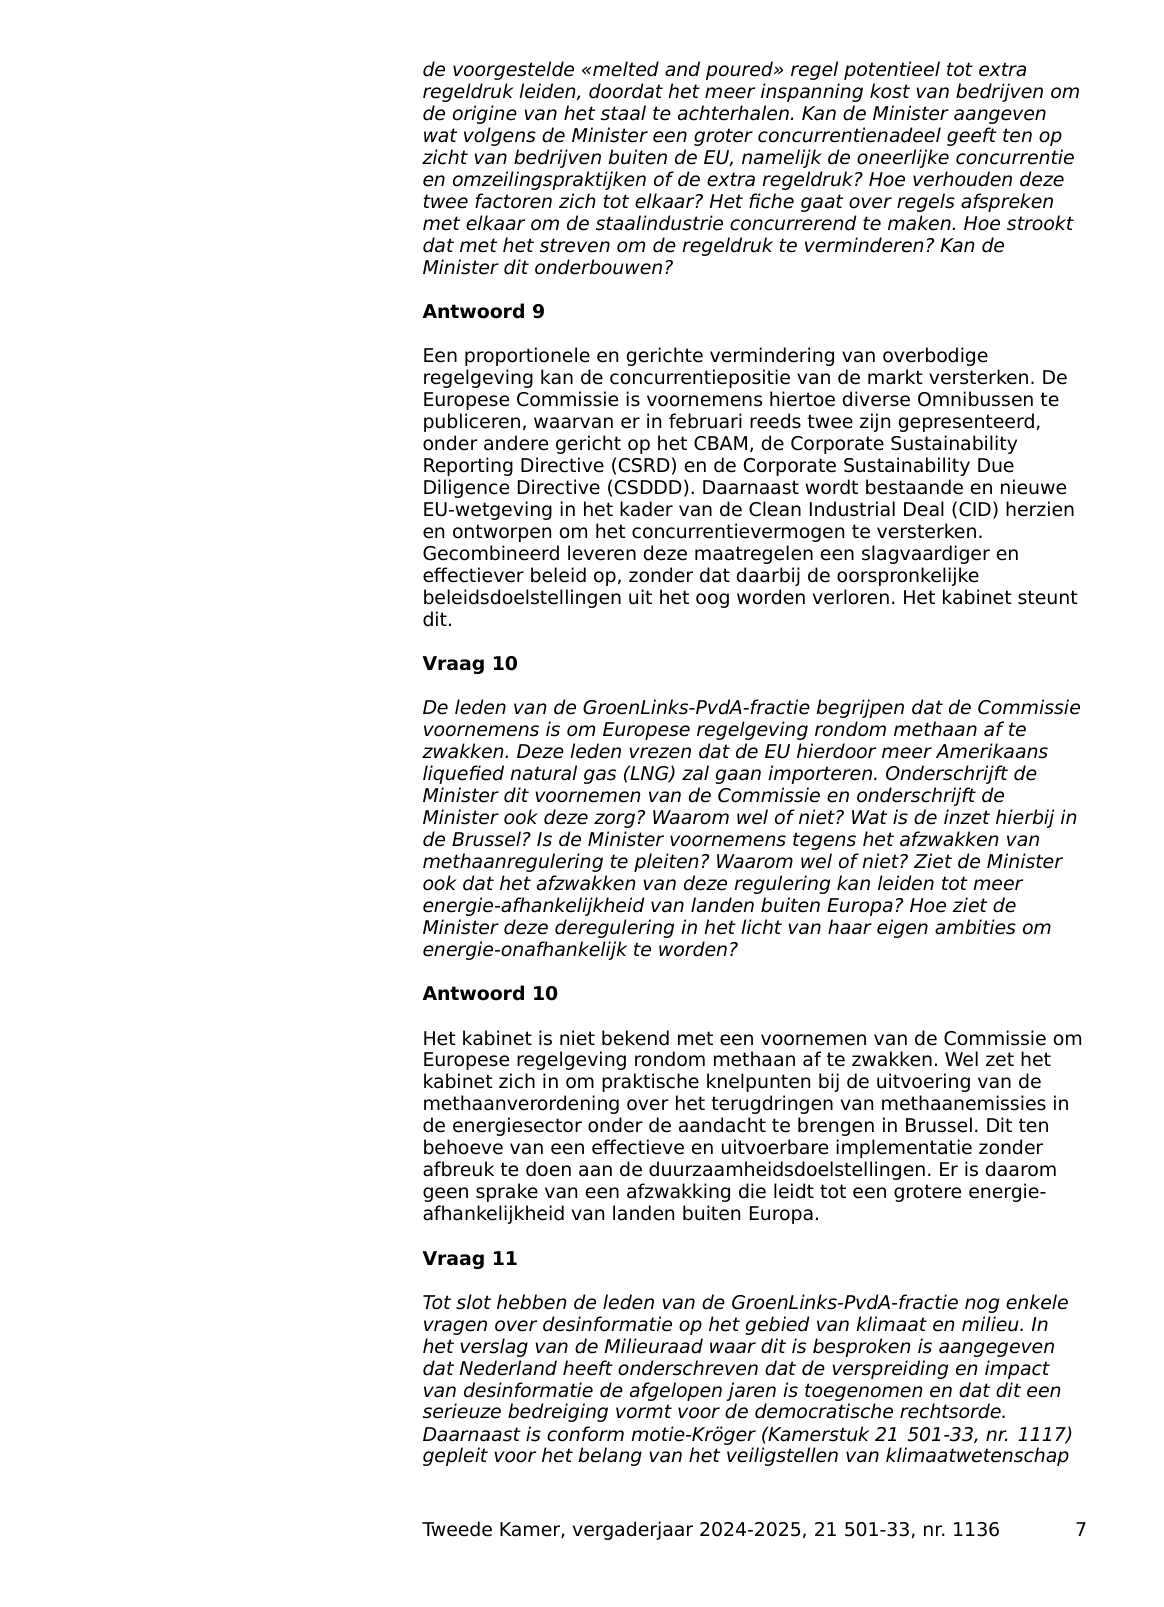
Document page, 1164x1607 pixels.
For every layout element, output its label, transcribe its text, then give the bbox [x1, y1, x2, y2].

subtitle Antwoord 10 [422, 983, 1087, 1005]
subtitle Vraag 10 [422, 653, 1087, 675]
text Een proportionele en gerichte vermindering van overbodige regelgeving kan de concurrentiepositie van de markt versterken. De Europese Commissie is voornemens hiertoe diverse Omnibussen te publiceren, waarvan er in februari reeds twee zijn gepresenteerd, onder andere gericht op het CBAM, de Corporate Sustainability Reporting Directive (CSRD) en de Corporate Sustainability Due Diligence Directive (CSDDD). Daarnaast wordt bestaande en nieuwe EU-wetgeving in het kader van de Clean Industrial Deal (CID) herzien en ontworpen om het concurrentievermogen te versterken. Gecombineerd leveren deze maatregelen een slagvaardiger en effectiever beleid op, zonder dat daarbij de oorspronkelijke beleidsdoelstellingen uit het oog worden verloren. Het kabinet steunt dit. [422, 345, 1087, 631]
text Het kabinet is niet bekend met een voornemen van de Commissie om Europese regelgeving rondom methaan af te zwakken. Wel zet het kabinet zich in om praktische knelpunten bij de uitvoering van de methaanverordening over het terugdringen van methaanemissies in de energiesector onder de aandacht te brengen in Brussel. Dit ten behoeve van een effectieve en uitvoerbare implementatie zonder afbreuk te doen aan de duurzaamheidsdoelstellingen. Er is daarom geen sprake van een afzwakking die leidt tot een grotere energie-afhankelijkheid van landen buiten Europa. [422, 1027, 1087, 1225]
text Tot slot hebben de leden van de GroenLinks-PvdA-fractie nog enkele vragen over desinformatie op het gebied van klimaat en milieu. In het verslag van de Milieuraad waar dit is besproken is aangegeven dat Nederland heeft onderschreven dat de verspreiding en impact van desinformatie de afgelopen jaren is toegenomen en dat dit een serieuze bedreiging vormt voor de democratische rechtsorde. Daarnaast is conform motie-Kröger (Kamerstuk 21 501-33, nr. 1117) gepleit voor het belang van het veiligstellen van klimaatwetenschap [422, 1292, 1087, 1467]
subtitle Vraag 11 [422, 1247, 1087, 1269]
text De leden van de GroenLinks-PvdA-fractie begrijpen dat de Commissie voornemens is om Europese regelgeving rondom methaan af te zwakken. Deze leden vrezen dat de EU hierdoor meer Amerikaans liquefied natural gas (LNG) zal gaan importeren. Onderschrijft de Minister dit voornemen van de Commissie en onderschrijft de Minister ook deze zorg? Waarom wel of niet? Wat is de inzet hierbij in de Brussel? Is de Minister voornemens tegens het afzwakken van methaanregulering te pleiten? Waarom wel of niet? Ziet de Minister ook dat het afzwakken van deze regulering kan leiden tot meer energie-afhankelijkheid van landen buiten Europa? Hoe ziet de Minister deze deregulering in het licht van haar eigen ambities om energie-onafhankelijk te worden? [422, 697, 1087, 961]
text de voorgestelde «melted and poured» regel potentieel tot extra regeldruk leiden, doordat het meer inspanning kost van bedrijven om de origine van het staal te achterhalen. Kan de Minister aangeven wat volgens de Minister een groter concurrentienadeel geeft ten op zicht van bedrijven buiten de EU, namelijk de oneerlijke concurrentie en omzeilingspraktijken of de extra regeldruk? Hoe verhouden deze twee factoren zich tot elkaar? Het fiche gaat over regels afspreken met elkaar om de staalindustrie concurrerend te maken. Hoe strookt dat met het streven om de regeldruk te verminderen? Kan de Minister dit onderbouwen? [422, 59, 1087, 279]
subtitle Antwoord 9 [422, 301, 1087, 323]
